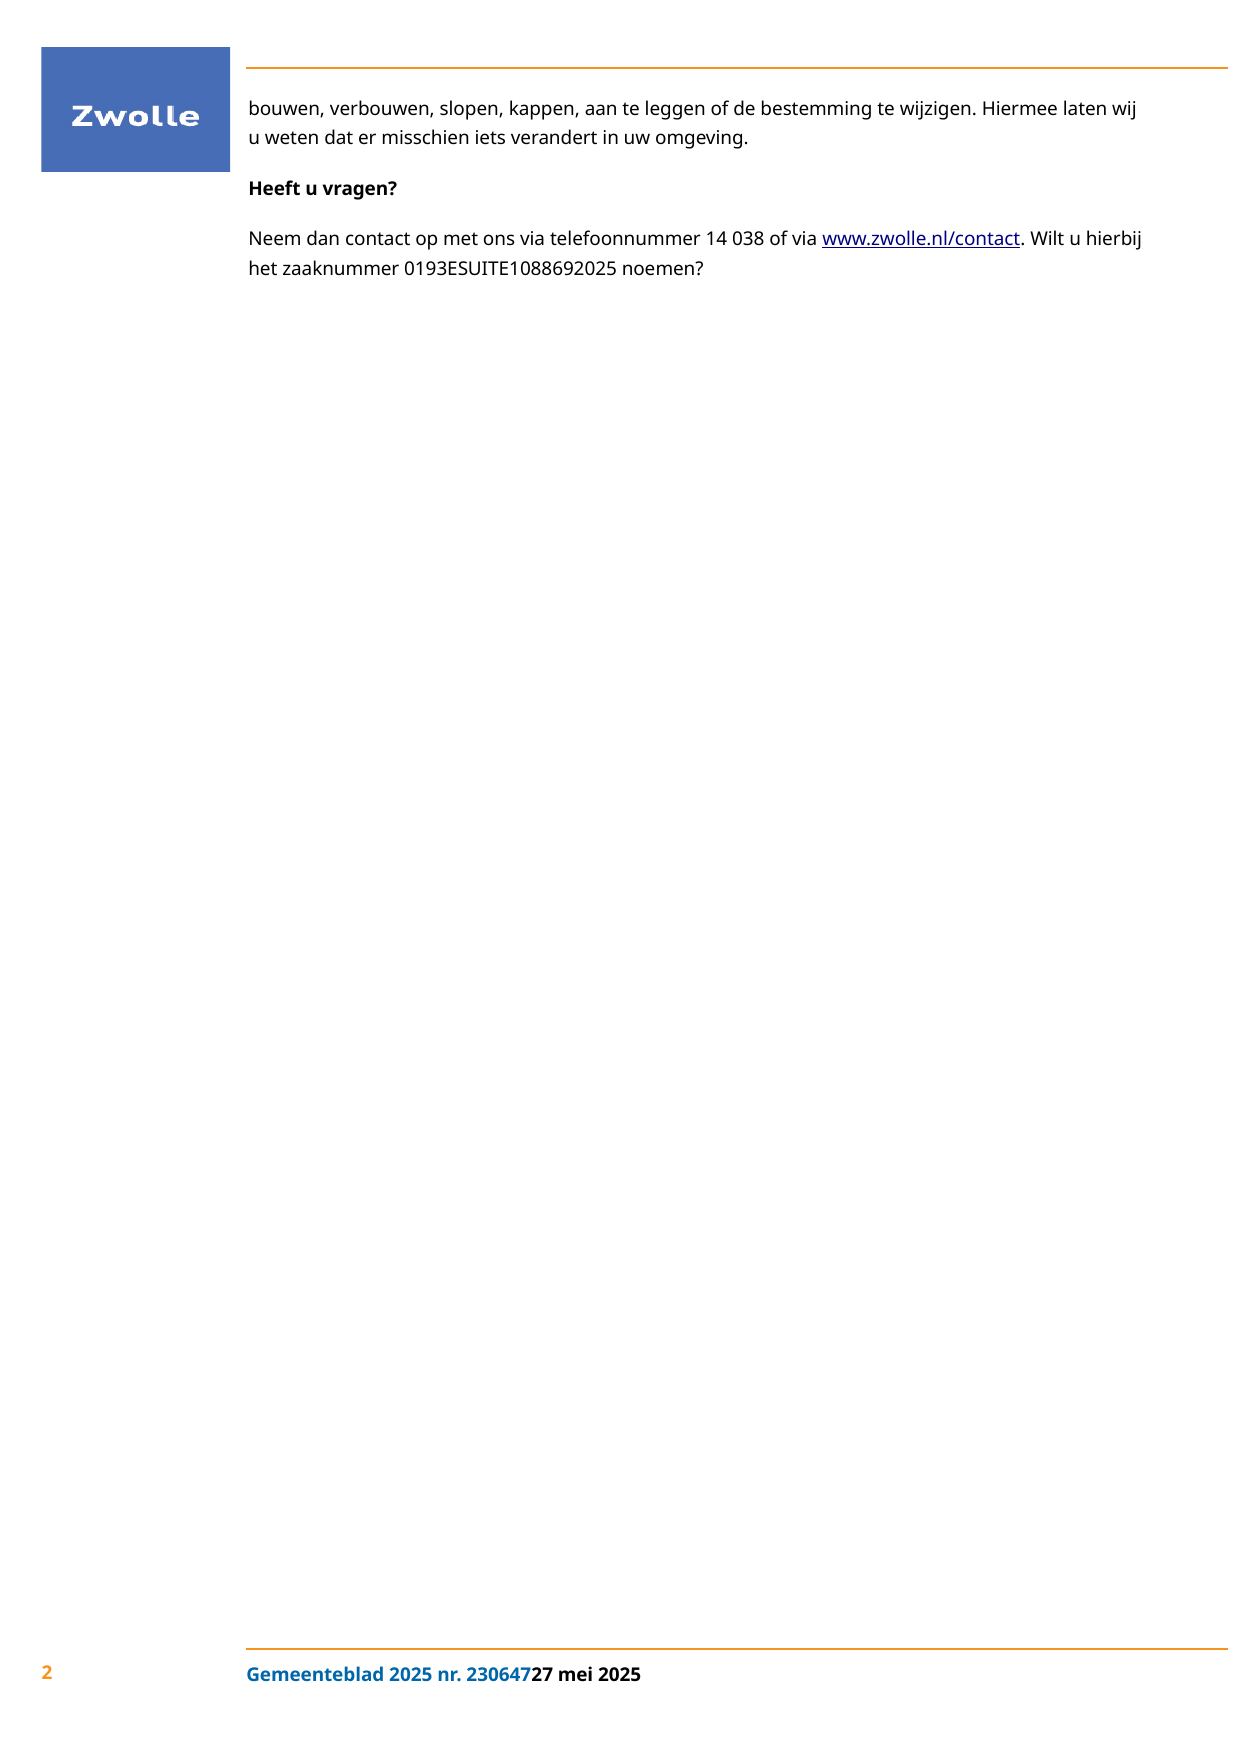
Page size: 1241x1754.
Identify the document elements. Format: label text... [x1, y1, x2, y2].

text Heeft u vragen? [248, 175, 1152, 201]
text Neem dan contact op met ons via telefoonnummer 14 038 of via www.zwolle.nl/contact. Wilt u hierbij het zaaknummer 0193ESUITE1088692025 noemen? [248, 225, 1152, 281]
text bouwen, verbouwen, slopen, kappen, aan te leggen of de bestemming te wijzigen. Hiermee laten wij u weten dat er misschien iets verandert in uw omgeving. [248, 95, 1152, 150]
picture [41, 47, 231, 172]
